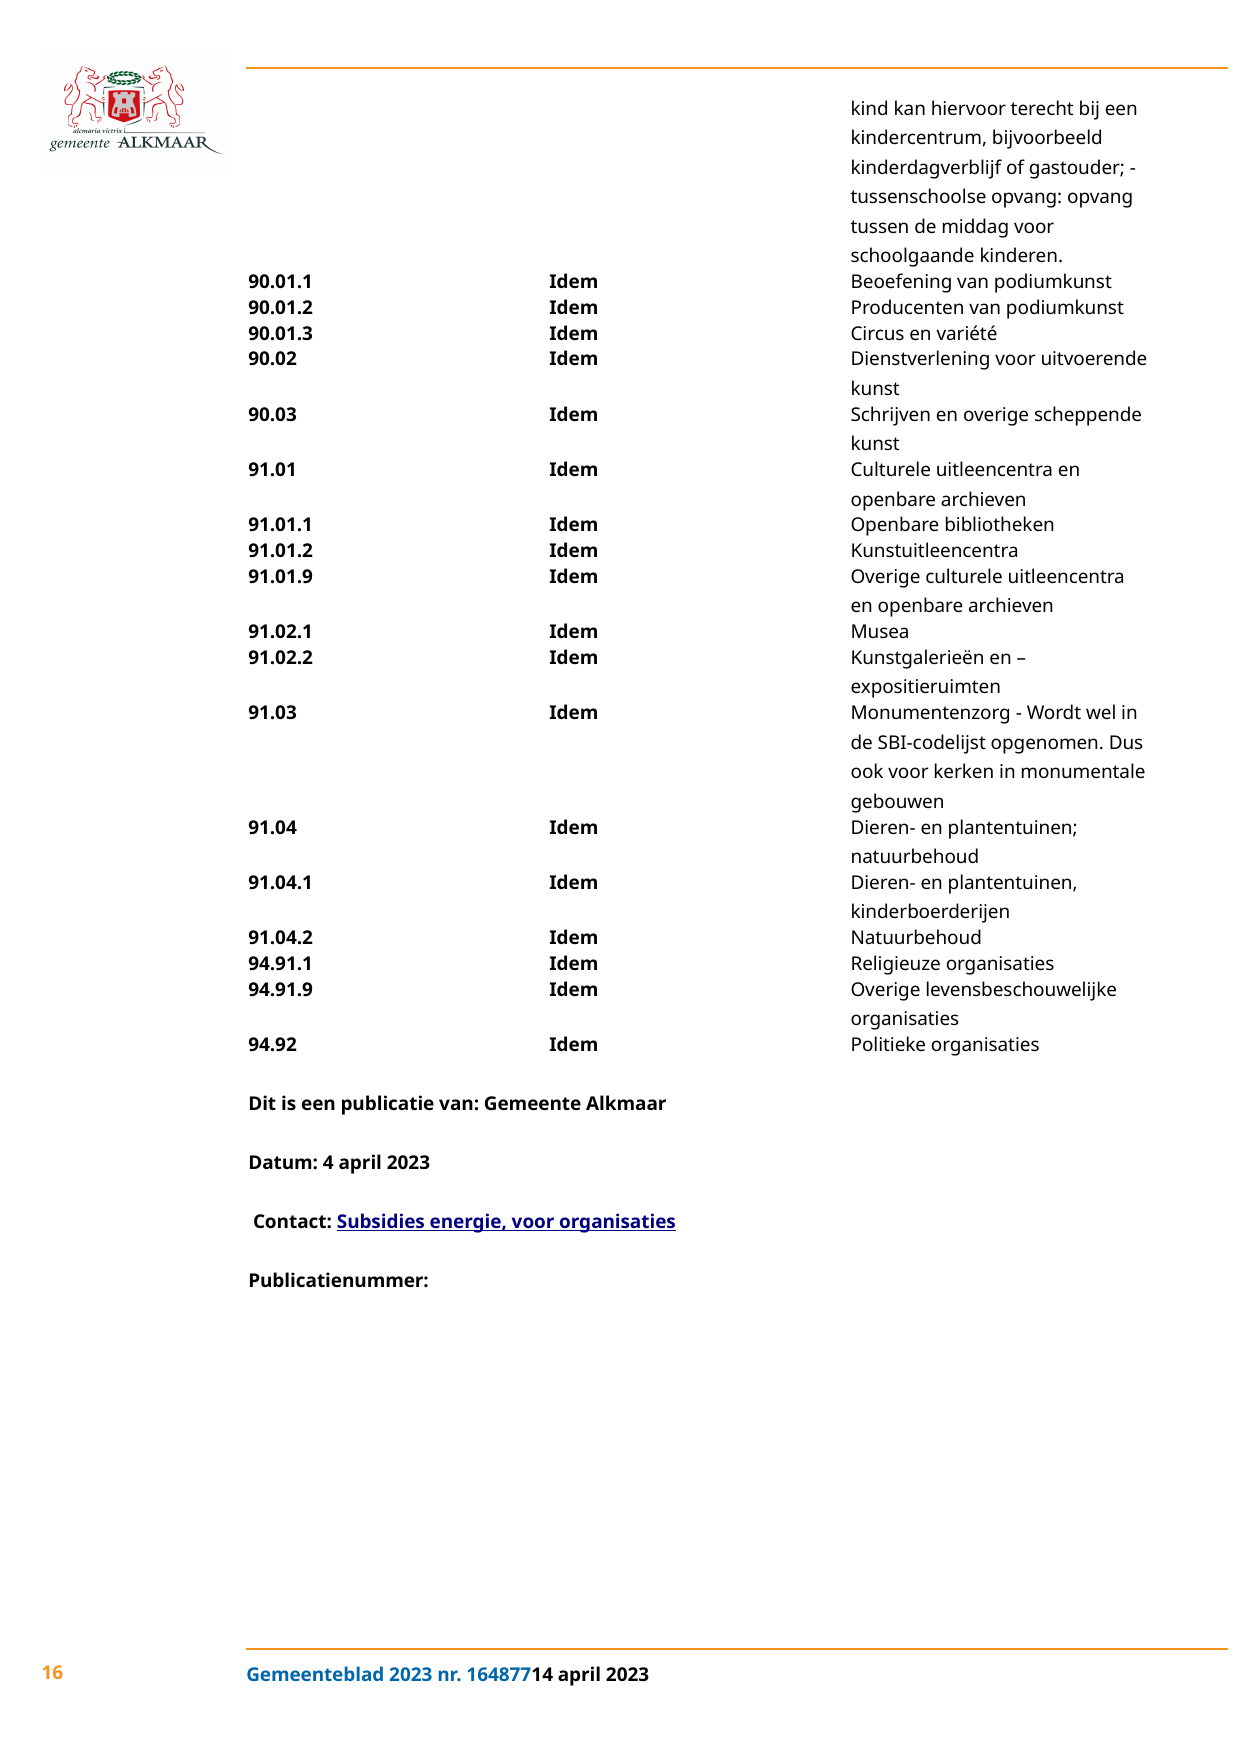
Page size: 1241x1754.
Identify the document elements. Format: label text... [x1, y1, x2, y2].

table_cell Idem [549, 346, 850, 401]
table_cell Idem [549, 644, 850, 699]
table_cell Overige levensbeschouwelijke organisaties [850, 976, 1152, 1031]
table_cell 90.02 [248, 346, 549, 401]
table_cell Dieren- en plantentuinen; natuurbehoud [850, 814, 1152, 869]
table_cell Idem [549, 294, 850, 320]
table_cell 91.02.2 [248, 644, 549, 699]
table_cell 90.01.2 [248, 294, 549, 320]
table_cell 91.04 [248, 814, 549, 869]
table_cell Idem [549, 1031, 850, 1057]
table_cell 91.01.9 [248, 563, 549, 618]
table_cell Idem [549, 869, 850, 924]
table_cell Kunstuitleencentra [850, 537, 1152, 563]
table_cell Idem [549, 456, 850, 512]
table_cell Openbare bibliotheken [850, 512, 1152, 537]
table_cell Idem [549, 512, 850, 537]
picture [41, 47, 231, 172]
table_cell Producenten van podiumkunst [850, 294, 1152, 320]
table_cell 94.91.9 [248, 976, 549, 1031]
table_cell 91.02.1 [248, 618, 549, 644]
table_header [248, 95, 549, 268]
table_cell Circus en variété [850, 320, 1152, 346]
table_cell Idem [549, 269, 850, 294]
table_cell 90.01.1 [248, 269, 549, 294]
table_cell 91.04.2 [248, 925, 549, 950]
table_cell 91.01.2 [248, 537, 549, 563]
table_cell Idem [549, 563, 850, 618]
table_cell Dieren- en plantentuinen, kinderboerderijen [850, 869, 1152, 924]
table_cell Idem [549, 537, 850, 563]
table_cell Idem [549, 699, 850, 814]
table_cell Dienstverlening voor uitvoerende kunst [850, 346, 1152, 401]
table_cell Schrijven en overige scheppende kunst [850, 401, 1152, 456]
table_header [549, 95, 850, 268]
table_cell Idem [549, 950, 850, 976]
table_cell Idem [549, 814, 850, 869]
table_cell Religieuze organisaties [850, 950, 1152, 976]
table_cell Idem [549, 618, 850, 644]
table_cell Natuurbehoud [850, 925, 1152, 950]
table_cell 91.01 [248, 456, 549, 512]
text Dit is een publicatie van: Gemeente Alkmaar [248, 1090, 1152, 1116]
table_cell Idem [549, 976, 850, 1031]
table_cell Idem [549, 401, 850, 456]
table_cell 94.91.1 [248, 950, 549, 976]
table_cell Musea [850, 618, 1152, 644]
table_cell Culturele uitleencentra en openbare archieven [850, 456, 1152, 512]
table_cell Beoefening van podiumkunst [850, 269, 1152, 294]
table_cell Idem [549, 925, 850, 950]
table_cell 94.92 [248, 1031, 549, 1057]
table_cell Politieke organisaties [850, 1031, 1152, 1057]
table_header kind kan hiervoor terecht bij een kindercentrum, bijvoorbeeld kinderdagverblijf of gastouder; -tussenschoolse opvang: opvang tussen de middag voor schoolgaande kinderen. [850, 95, 1152, 268]
table_cell 90.01.3 [248, 320, 549, 346]
table_cell Kunstgalerieën en –expositieruimten [850, 644, 1152, 699]
table_cell 91.04.1 [248, 869, 549, 924]
text Contact: Subsidies energie, voor organisaties [248, 1208, 1152, 1234]
text Datum: 4 april 2023 [248, 1149, 1152, 1175]
table_cell 91.03 [248, 699, 549, 814]
table_cell Idem [549, 320, 850, 346]
text Publicatienummer: [248, 1267, 1152, 1293]
table_cell Monumentenzorg - Wordt wel in de SBI-codelijst opgenomen. Dus ook voor kerken in monumentale gebouwen [850, 699, 1152, 814]
table_cell 91.01.1 [248, 512, 549, 537]
table_cell 90.03 [248, 401, 549, 456]
table_cell Overige culturele uitleencentra en openbare archieven [850, 563, 1152, 618]
